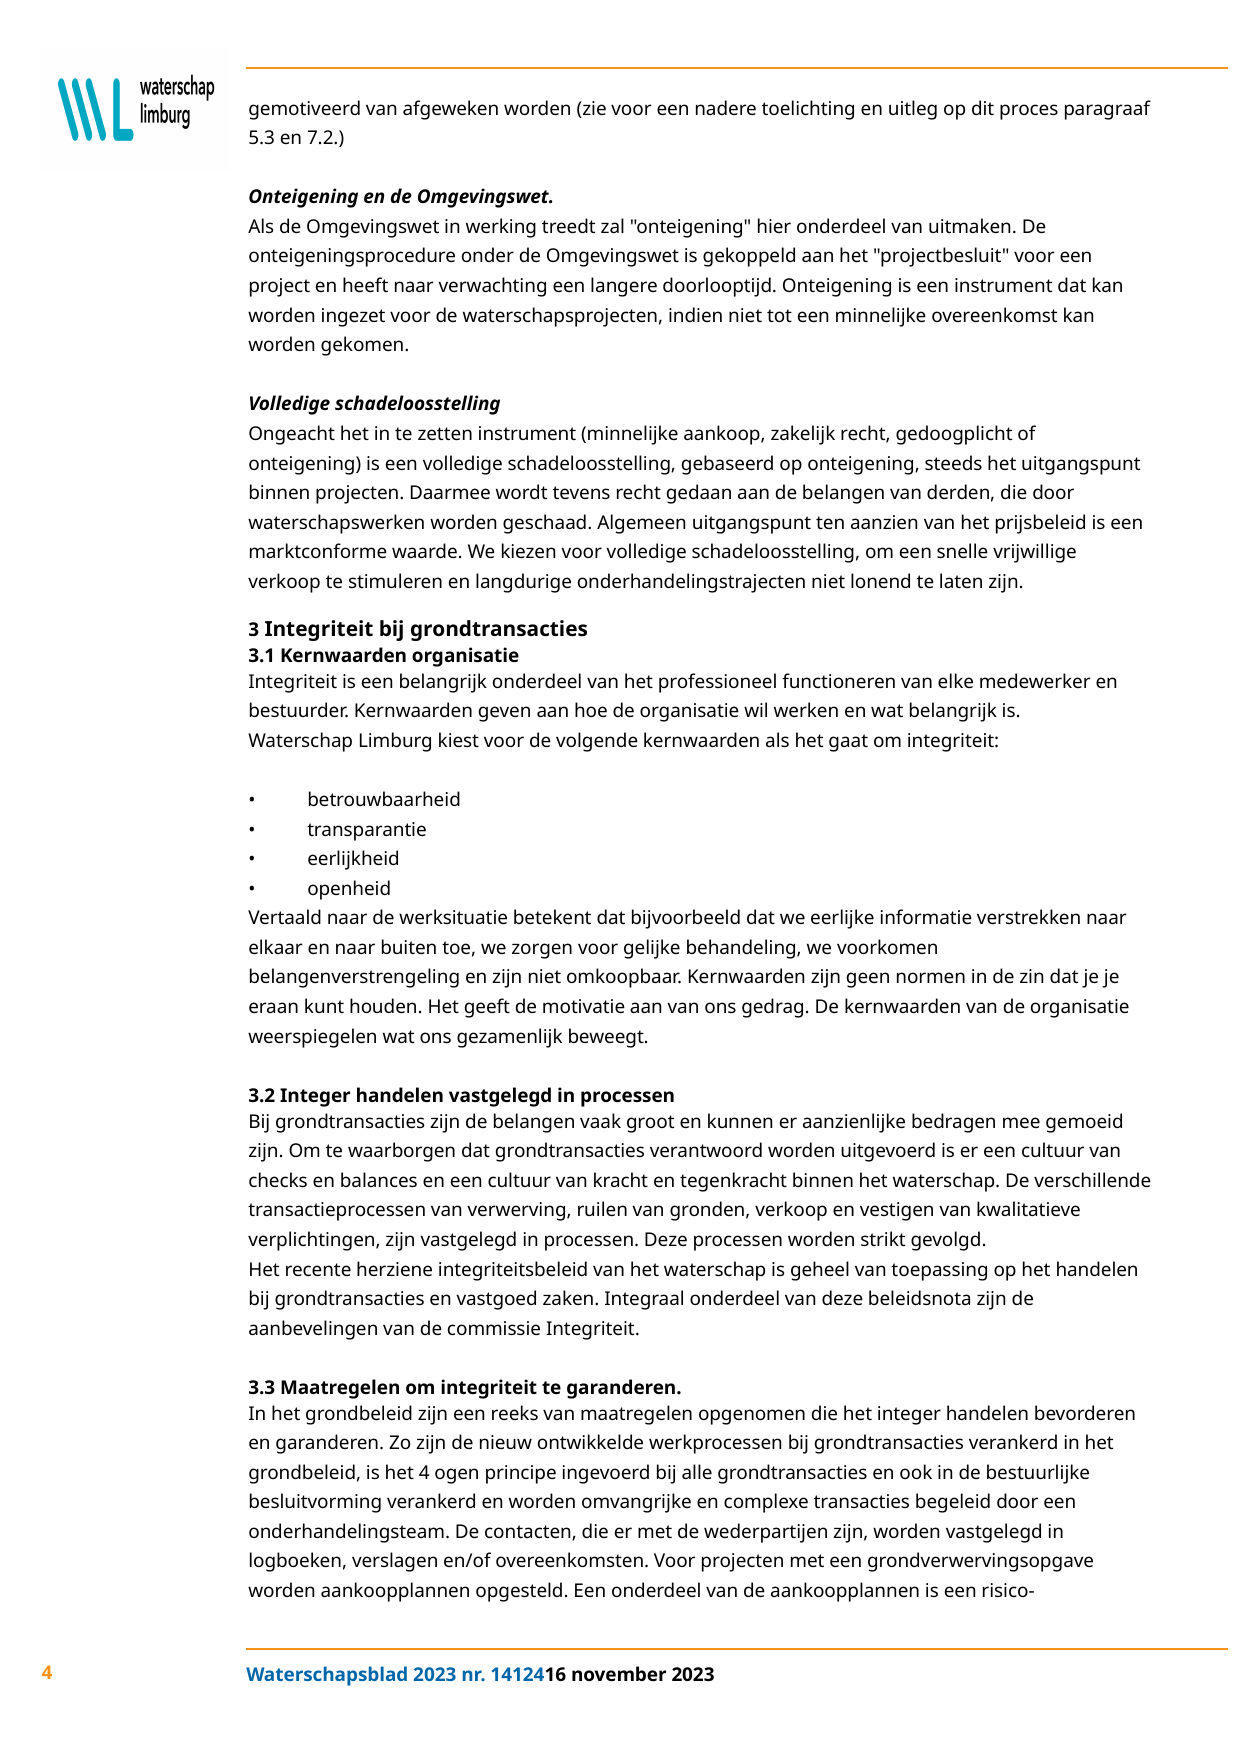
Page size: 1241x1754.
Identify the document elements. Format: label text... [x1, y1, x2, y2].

text Als de Omgevingswet in werking treedt zal "onteigening" hier onderdeel van uitmaken. De onteigeningsprocedure onder de Omgevingswet is gekoppeld aan het "projectbesluit" voor een project en heeft naar verwachting een langere doorlooptijd. Onteigening is een instrument dat kan worden ingezet voor de waterschapsprojecten, indien niet tot een minnelijke overeenkomst kan worden gekomen. [248, 213, 1152, 357]
text 3 Integriteit bij grondtransacties [248, 614, 1152, 642]
list eerlijkheid [248, 845, 1152, 871]
text Vertaald naar de werksituatie betekent dat bijvoorbeeld dat we eerlijke informatie verstrekken naar elkaar en naar buiten toe, we zorgen voor gelijke behandeling, we voorkomen belangenverstrengeling en zijn niet omkoopbaar. Kernwaarden zijn geen normen in de zin dat je je eraan kunt houden. Het geeft de motivatie aan van ons gedrag. De kernwaarden van de organisatie weerspiegelen wat ons gezamenlijk beweegt. [248, 904, 1152, 1049]
text In het grondbeleid zijn een reeks van maatregelen opgenomen die het integer handelen bevorderen en garanderen. Zo zijn de nieuw ontwikkelde werkprocessen bij grondtransacties verankerd in het grondbeleid, is het 4 ogen principe ingevoerd bij alle grondtransacties en ook in de bestuurlijke besluitvorming verankerd en worden omvangrijke en complexe transacties begeleid door een onderhandelingsteam. De contacten, die er met de wederpartijen zijn, worden vastgelegd in logboeken, verslagen en/of overeenkomsten. Voor projecten met een grondverwervingsopgave worden aankoopplannen opgesteld. Een onderdeel van de aankoopplannen is een risico- [248, 1400, 1152, 1603]
text Het recente herziene integriteitsbeleid van het waterschap is geheel van toepassing op het handelen bij grondtransacties en vastgoed zaken. Integraal onderdeel van deze beleidsnota zijn de aanbevelingen van de commissie Integriteit. [248, 1256, 1152, 1341]
text 3.2 Integer handelen vastgelegd in processen [248, 1082, 1152, 1108]
text Integriteit is een belangrijk onderdeel van het professioneel functioneren van elke medewerker en bestuurder. Kernwaarden geven aan hoe de organisatie wil werken en wat belangrijk is. [248, 668, 1152, 723]
text Waterschap Limburg kiest voor de volgende kernwaarden als het gaat om integriteit: [248, 727, 1152, 753]
text Ongeacht het in te zetten instrument (minnelijke aankoop, zakelijk recht, gedoogplicht of onteigening) is een volledige schadeloosstelling, gebaseerd op onteigening, steeds het uitgangspunt binnen projecten. Daarmee wordt tevens recht gedaan aan de belangen van derden, die door waterschapswerken worden geschaad. Algemeen uitgangspunt ten aanzien van het prijsbeleid is een marktconforme waarde. We kiezen voor volledige schadeloosstelling, om een snelle vrijwillige verkoop te stimuleren en langdurige onderhandelingstrajecten niet lonend te laten zijn. [248, 420, 1152, 594]
text Bij grondtransacties zijn de belangen vaak groot en kunnen er aanzienlijke bedragen mee gemoeid zijn. Om te waarborgen dat grondtransacties verantwoord worden uitgevoerd is er een cultuur van checks en balances en een cultuur van kracht en tegenkracht binnen het waterschap. De verschillende transactieprocessen van verwerving, ruilen van gronden, verkoop en vestigen van kwalitatieve verplichtingen, zijn vastgelegd in processen. Deze processen worden strikt gevolgd. [248, 1108, 1152, 1252]
list betrouwbaarheid [248, 786, 1152, 812]
text Onteigening en de Omgevingswet. [248, 183, 1152, 209]
list openheid [248, 875, 1152, 901]
picture [41, 47, 231, 172]
list transparantie [248, 816, 1152, 842]
text gemotiveerd van afgeweken worden (zie voor een nadere toelichting en uitleg op dit proces paragraaf 5.3 en 7.2.) [248, 95, 1152, 150]
text Volledige schadeloosstelling [248, 391, 1152, 416]
text 3.1 Kernwaarden organisatie [248, 642, 1152, 668]
text 3.3 Maatregelen om integriteit te garanderen. [248, 1374, 1152, 1400]
